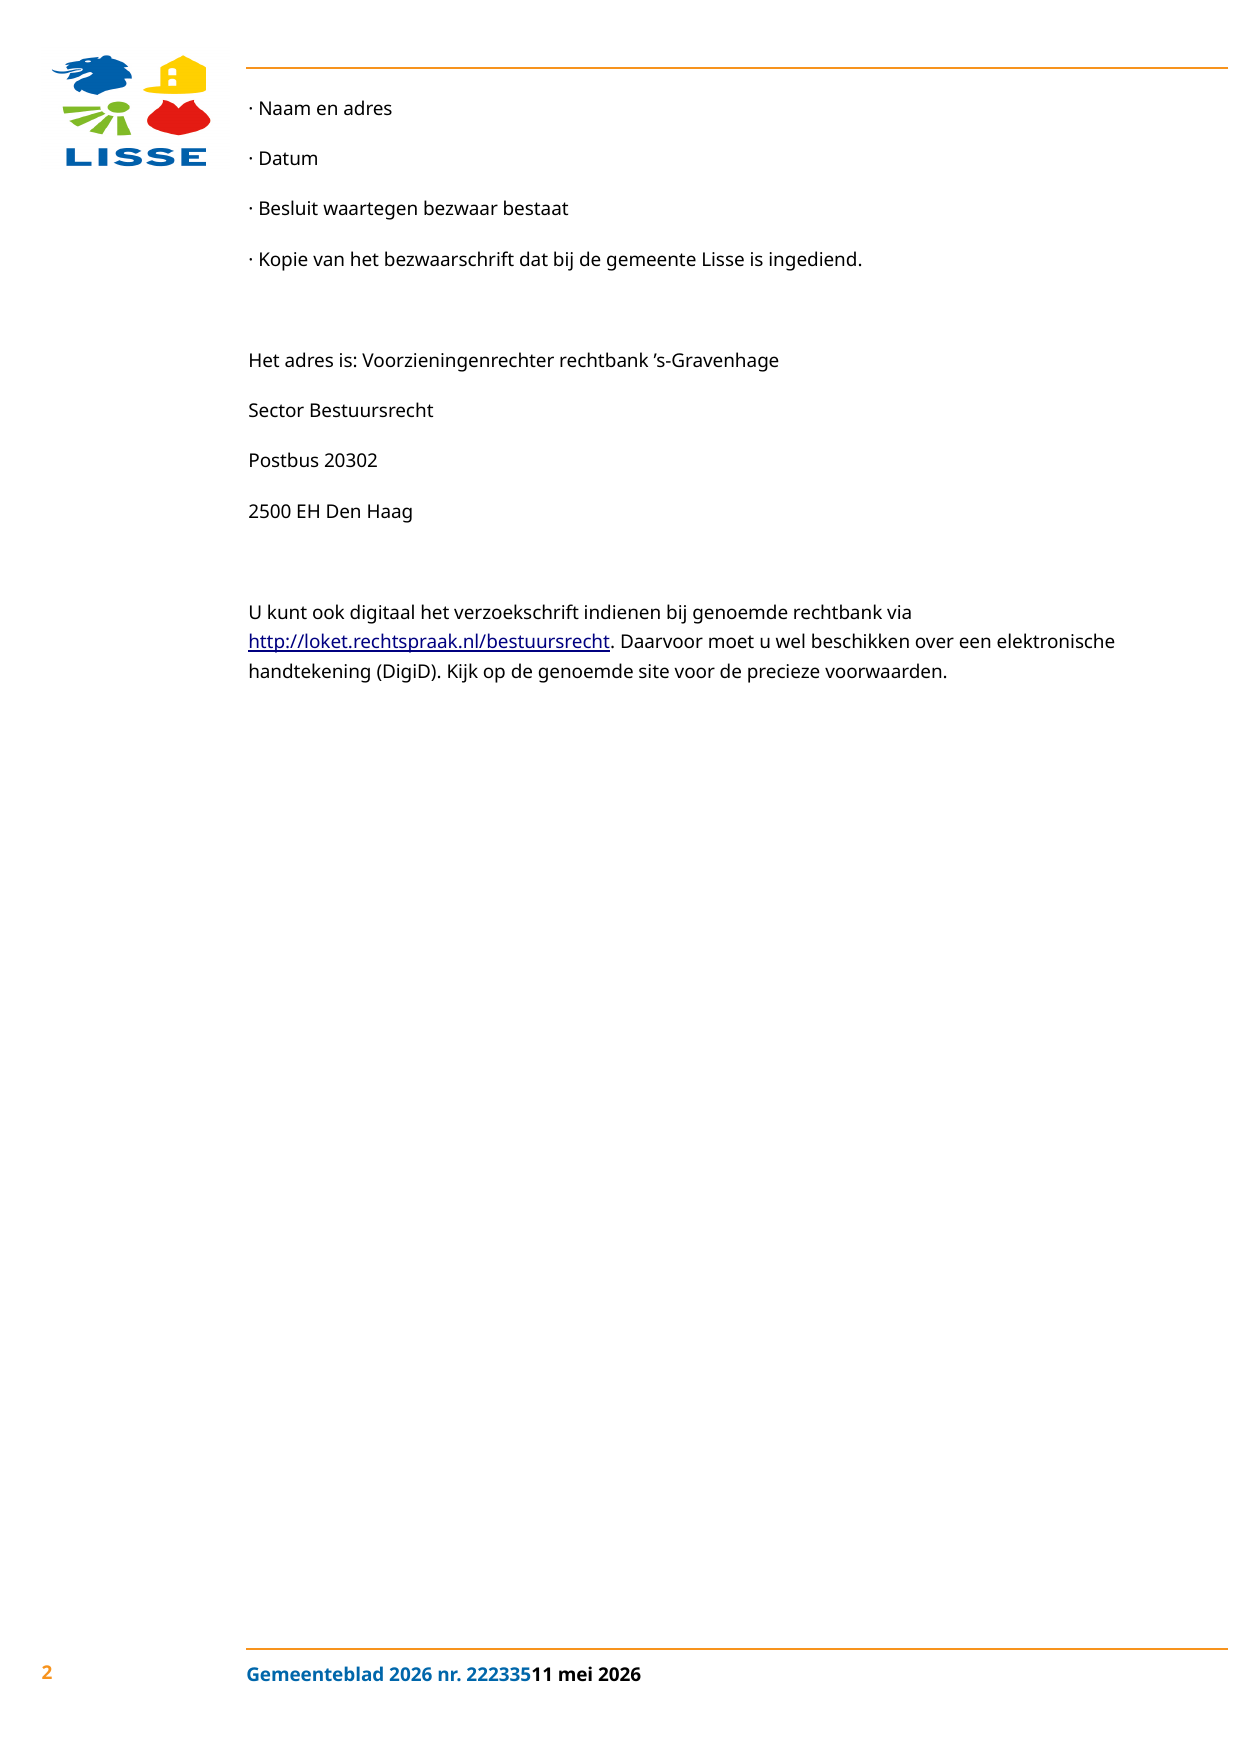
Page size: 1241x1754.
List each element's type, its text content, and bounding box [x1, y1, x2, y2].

text Postbus 20302 [248, 448, 1152, 473]
text 2500 EH Den Haag [248, 498, 1152, 524]
text U kunt ook digitaal het verzoekschrift indienen bij genoemde rechtbank via http://loket.rechtspraak.nl/bestuursrecht. Daarvoor moet u wel beschikken over een elektronische handtekening (DigiD). Kijk op de genoemde site voor de precieze voorwaarden. [248, 599, 1152, 684]
text · Besluit waartegen bezwaar bestaat [248, 196, 1152, 221]
text · Kopie van het bezwaarschrift dat bij de gemeente Lisse is ingediend. [248, 246, 1152, 272]
text Het adres is: Voorzieningenrechter rechtbank ’s-Gravenhage [248, 347, 1152, 373]
text Sector Bestuursrecht [248, 397, 1152, 423]
text · Naam en adres [248, 95, 1152, 121]
text · Datum [248, 145, 1152, 171]
picture [41, 47, 231, 172]
